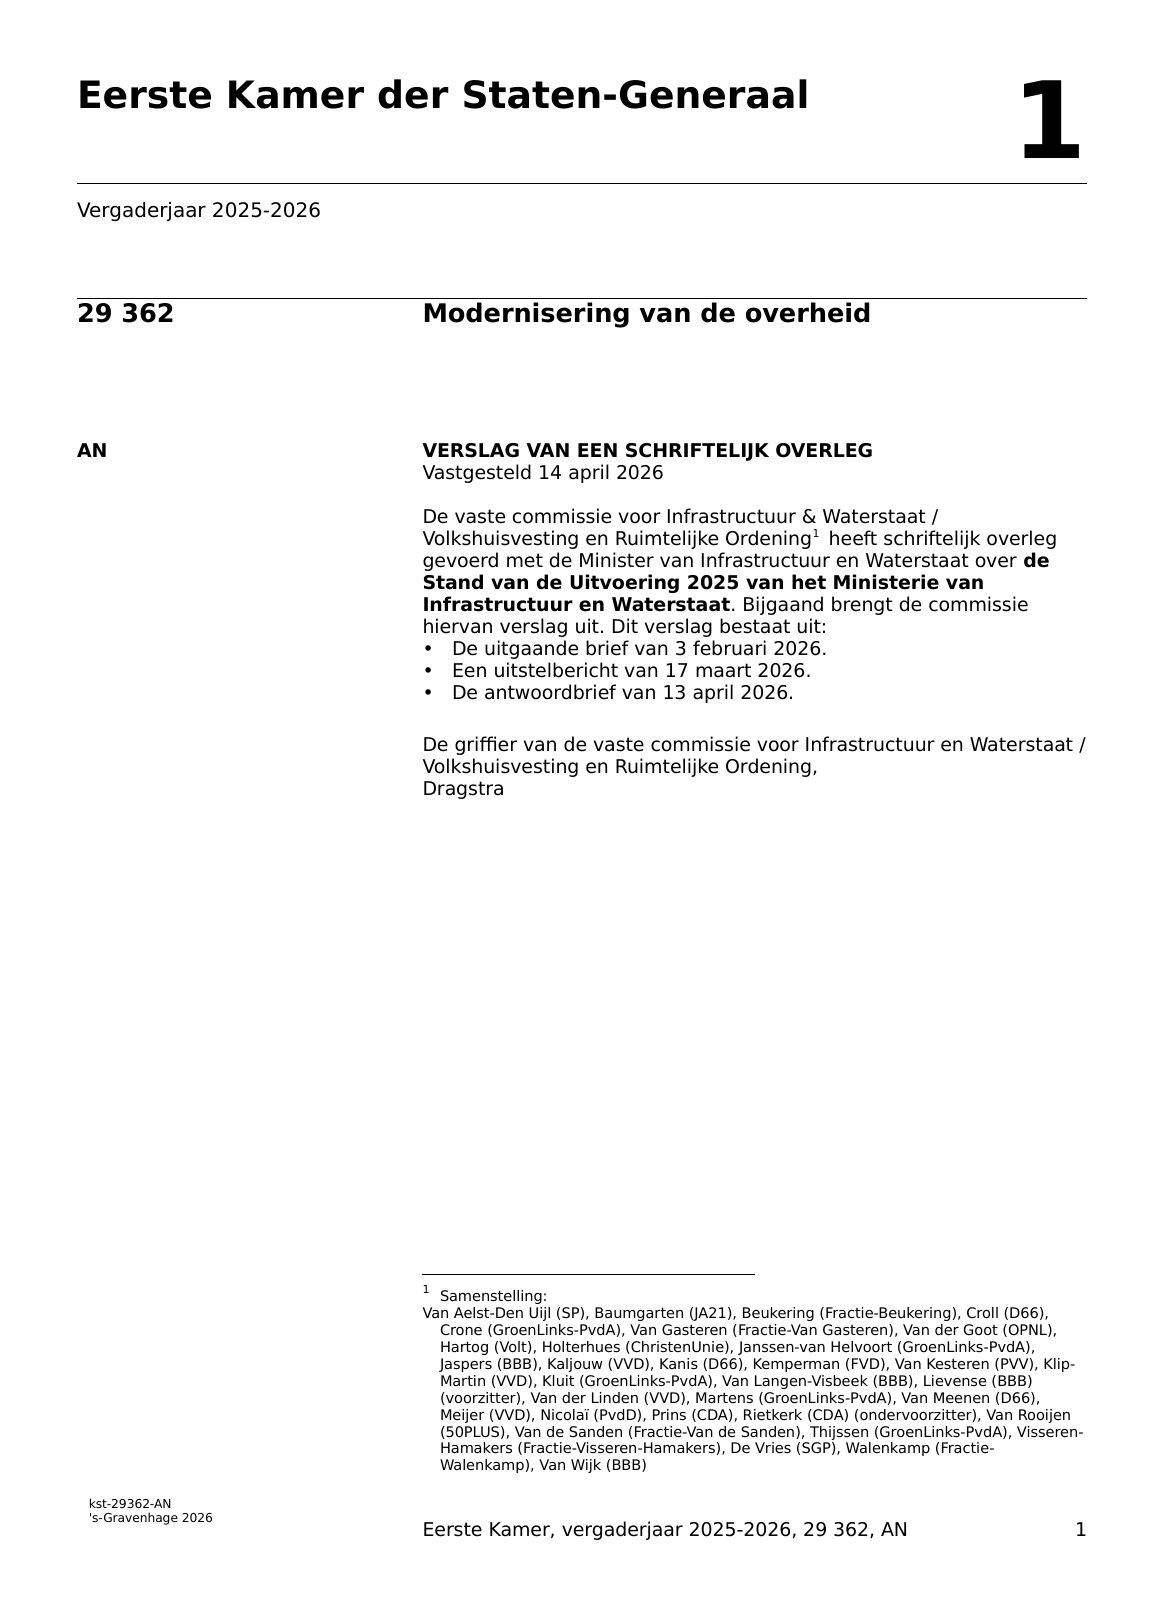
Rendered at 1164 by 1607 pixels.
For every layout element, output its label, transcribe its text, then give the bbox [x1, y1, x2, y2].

subtitle 29 362 Modernisering van de overheid [77, 299, 1087, 329]
text Samenstelling: [422, 1283, 1087, 1306]
table_header Eerste Kamer der Staten-Generaal [77, 59, 886, 183]
subtitle AN VERSLAG VAN EEN SCHRIFTELIJK OVERLEG [77, 440, 1087, 462]
text De vaste commissie voor Infrastructuur & Waterstaat / Volkshuisvesting en Ruimtelijke Ordening heeft schriftelijk overleg gevoerd met de Minister van Infrastructuur en Waterstaat over de Stand van de Uitvoering 2025 van het Ministerie van Infrastructuur en Waterstaat. Bijgaand brengt de commissie hiervan verslag uit. Dit verslag bestaat uit: [422, 506, 1087, 638]
text • De uitgaande brief van 3 februari 2026. [422, 638, 1087, 660]
table_header 1 [886, 59, 1087, 183]
text De griffier van de vaste commissie voor Infrastructuur en Waterstaat / Volkshuisvesting en Ruimtelijke Ordening, Dragstra [422, 734, 1087, 799]
table_cell Vergaderjaar 2025-2026 [77, 184, 1087, 298]
text Vastgesteld 14 april 2026 [422, 462, 1087, 484]
text • Een uitstelbericht van 17 maart 2026. [422, 660, 1087, 682]
text Van Aelst-Den Uijl (SP), Baumgarten (JA21), Beukering (Fractie-Beukering), Croll (D66), Crone (GroenLinks-PvdA), Van Gasteren (Fractie-Van Gasteren), Van der Goot (OPNL), Hartog (Volt), Holterhues (ChristenUnie), Janssen-van Helvoort (GroenLinks-PvdA), Jaspers (BBB), Kaljouw (VVD), Kanis (D66), Kemperman (FVD), Van Kesteren (PVV), Klip-Martin (VVD), Kluit (GroenLinks-PvdA), Van Langen-Visbeek (BBB), Lievense (BBB) (voorzitter), Van der Linden (VVD), Martens (GroenLinks-PvdA), Van Meenen (D66), Meijer (VVD), Nicolaï (PvdD), Prins (CDA), Rietkerk (CDA) (ondervoorzitter), Van Rooijen (50PLUS), Van de Sanden (Fractie-Van de Sanden), Thijssen (GroenLinks-PvdA), Visseren-Hamakers (Fractie-Visseren-Hamakers), De Vries (SGP), Walenkamp (Fractie-Walenkamp), Van Wijk (BBB) [422, 1306, 1087, 1474]
text kst-29362-AN [88, 1497, 323, 1511]
text • De antwoordbrief van 13 april 2026. [422, 682, 1087, 704]
text 's-Gravenhage 2026 [88, 1511, 323, 1525]
